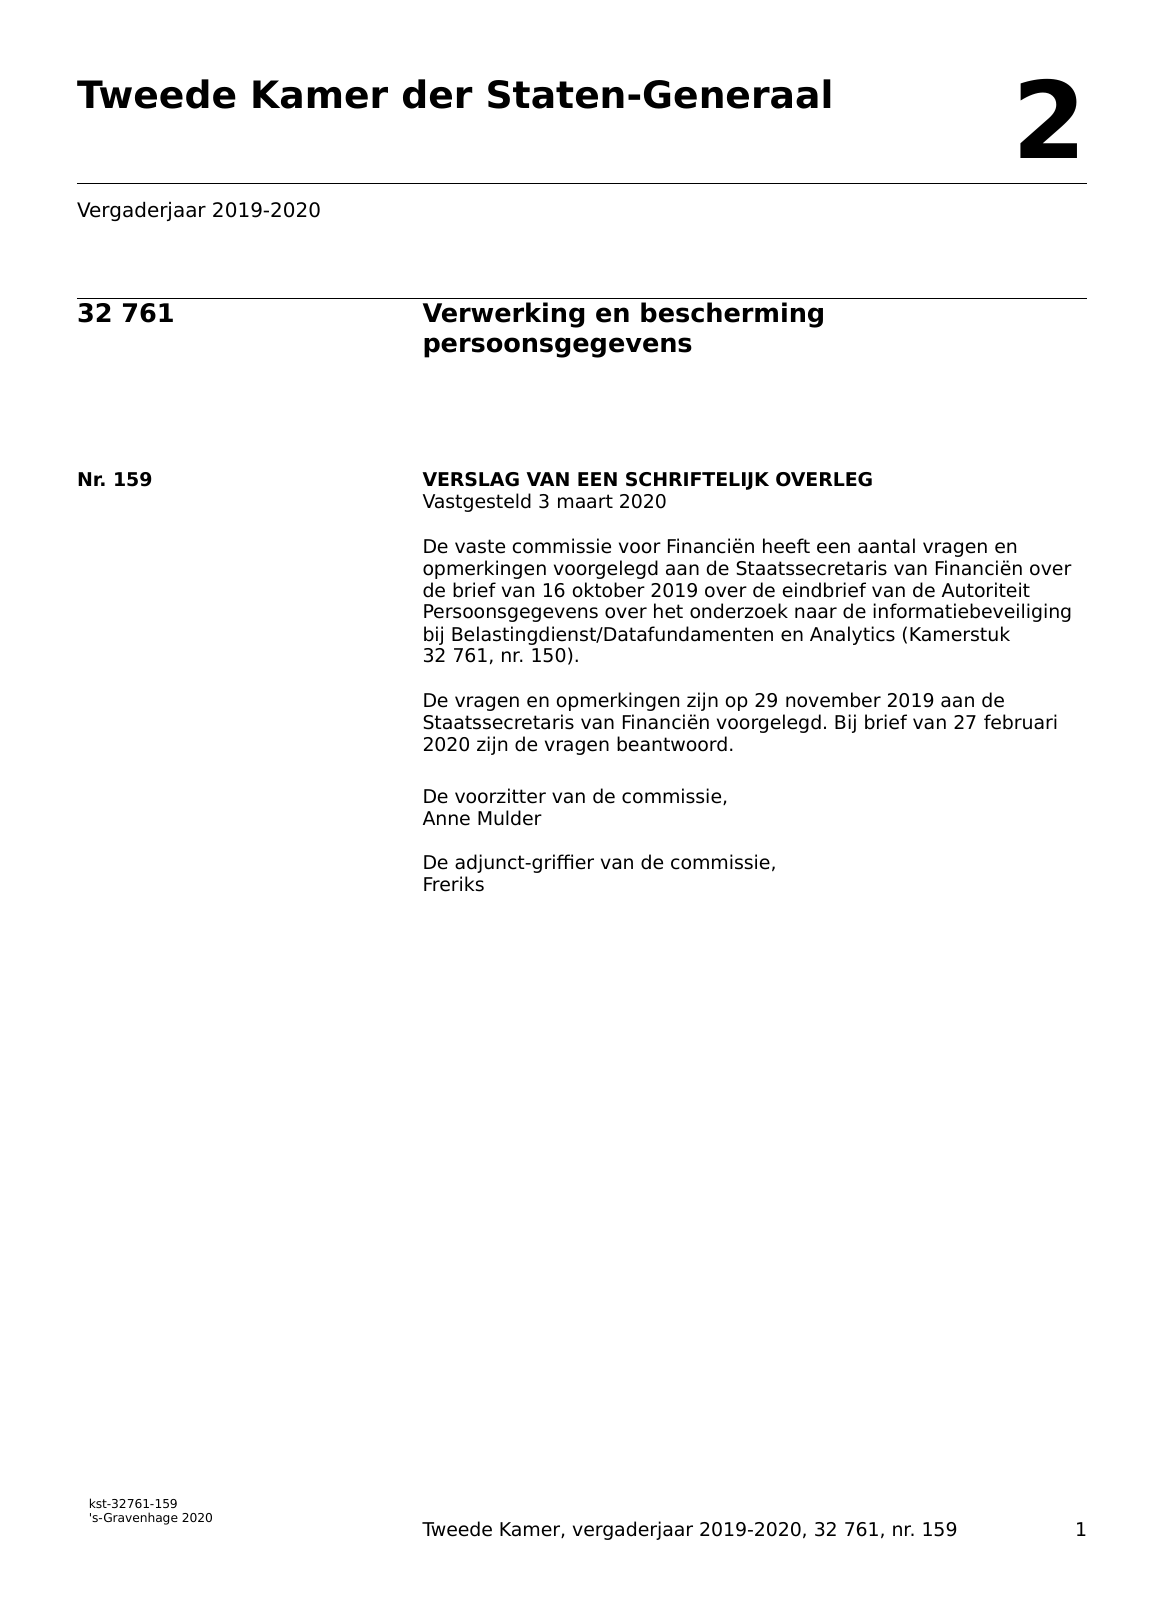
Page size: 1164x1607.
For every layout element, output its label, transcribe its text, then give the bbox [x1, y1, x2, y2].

text De vragen en opmerkingen zijn op 29 november 2019 aan de Staatssecretaris van Financiën voorgelegd. Bij brief van 27 februari 2020 zijn de vragen beantwoord. [422, 689, 1087, 756]
subtitle Nr. 159 VERSLAG VAN EEN SCHRIFTELIJK OVERLEG [77, 469, 1087, 491]
text Vastgesteld 3 maart 2020 [422, 491, 1087, 513]
table_cell Vergaderjaar 2019-2020 [77, 184, 1087, 298]
text De voorzitter van de commissie, Anne Mulder [422, 786, 1087, 829]
text De vaste commissie voor Financiën heeft een aantal vragen en opmerkingen voorgelegd aan de Staatssecretaris van Financiën over de brief van 16 oktober 2019 over de eindbrief van de Autoriteit Persoonsgegevens over het onderzoek naar de informatiebeveiliging bij Belastingdienst/Datafundamenten en Analytics (Kamerstuk 32 761, nr. 150). [422, 536, 1087, 667]
text kst-32761-159 [88, 1497, 323, 1511]
table_header Tweede Kamer der Staten-Generaal [77, 59, 886, 183]
subtitle 32 761 Verwerking en bescherming persoonsgegevens [77, 299, 1087, 358]
text 's-Gravenhage 2020 [88, 1511, 323, 1525]
text De adjunct-griffier van de commissie, Freriks [422, 852, 1087, 896]
table_header 2 [886, 59, 1087, 183]
